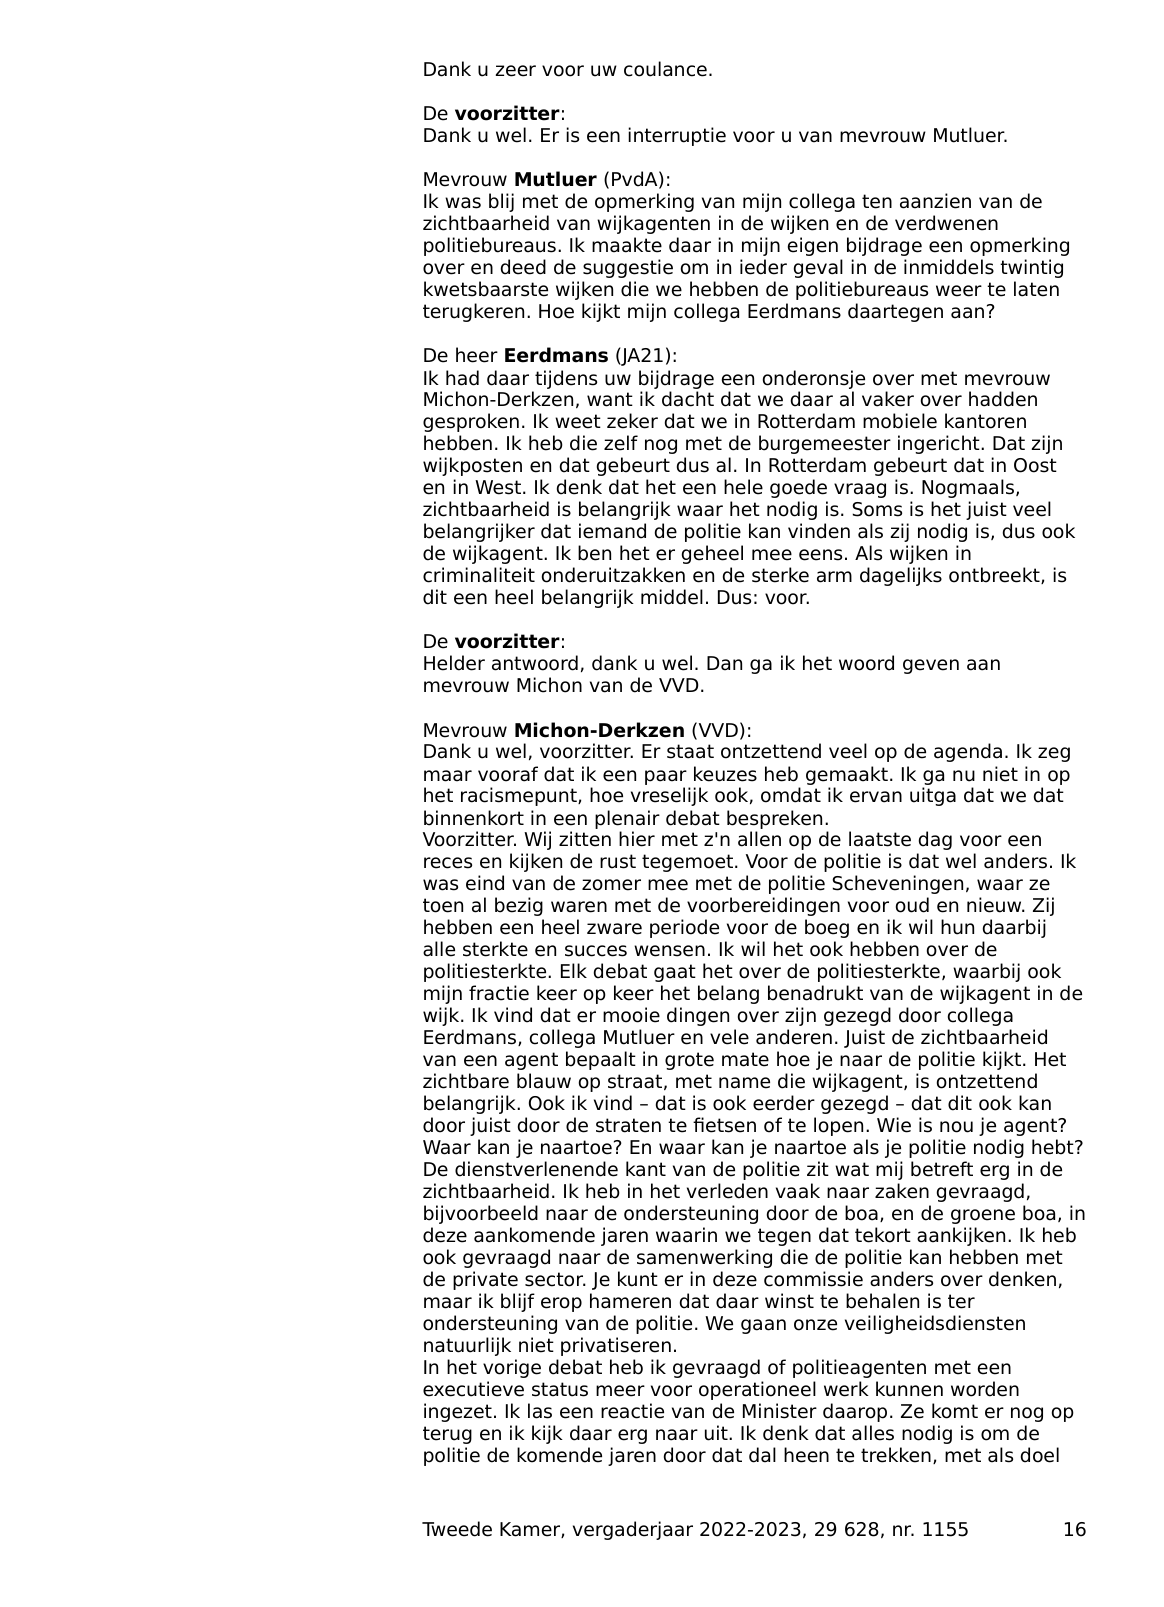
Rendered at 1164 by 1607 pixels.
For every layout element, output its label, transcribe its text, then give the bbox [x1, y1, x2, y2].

text Dank u wel, voorzitter. Er staat ontzettend veel op de agenda. Ik zeg maar vooraf dat ik een paar keuzes heb gemaakt. Ik ga nu niet in op het racismepunt, hoe vreselijk ook, omdat ik ervan uitga dat we dat binnenkort in een plenair debat bespreken. [422, 741, 1087, 829]
text De voorzitter: [422, 103, 1087, 125]
text Voorzitter. Wij zitten hier met z'n allen op de laatste dag voor een reces en kijken de rust tegemoet. Voor de politie is dat wel anders. Ik was eind van de zomer mee met de politie Scheveningen, waar ze toen al bezig waren met de voorbereidingen voor oud en nieuw. Zij hebben een heel zware periode voor de boeg en ik wil hun daarbij alle sterkte en succes wensen. Ik wil het ook hebben over de politiesterkte. Elk debat gaat het over de politiesterkte, waarbij ook mijn fractie keer op keer het belang benadrukt van de wijkagent in de wijk. Ik vind dat er mooie dingen over zijn gezegd door collega Eerdmans, collega Mutluer en vele anderen. Juist de zichtbaarheid van een agent bepaalt in grote mate hoe je naar de politie kijkt. Het zichtbare blauw op straat, met name die wijkagent, is ontzettend belangrijk. Ook ik vind – dat is ook eerder gezegd – dat dit ook kan door juist door de straten te fietsen of te lopen. Wie is nou je agent? Waar kan je naartoe? En waar kan je naartoe als je politie nodig hebt? De dienstverlenende kant van de politie zit wat mij betreft erg in de zichtbaarheid. Ik heb in het verleden vaak naar zaken gevraagd, bijvoorbeeld naar de ondersteuning door de boa, en de groene boa, in deze aankomende jaren waarin we tegen dat tekort aankijken. Ik heb ook gevraagd naar de samenwerking die de politie kan hebben met de private sector. Je kunt er in deze commissie anders over denken, maar ik blijf erop hameren dat daar winst te behalen is ter ondersteuning van de politie. We gaan onze veiligheidsdiensten natuurlijk niet privatiseren. [422, 829, 1087, 1357]
text Dank u zeer voor uw coulance. [422, 59, 1087, 81]
text De voorzitter: [422, 631, 1087, 653]
text De heer Eerdmans (JA21): [422, 345, 1087, 367]
text Dank u wel. Er is een interruptie voor u van mevrouw Mutluer. [422, 125, 1087, 147]
text Mevrouw Michon-Derkzen (VVD): [422, 719, 1087, 741]
text In het vorige debat heb ik gevraagd of politieagenten met een executieve status meer voor operationeel werk kunnen worden ingezet. Ik las een reactie van de Minister daarop. Ze komt er nog op terug en ik kijk daar erg naar uit. Ik denk dat alles nodig is om de politie de komende jaren door dat dal heen te trekken, met als doel [422, 1357, 1087, 1467]
text Ik was blij met de opmerking van mijn collega ten aanzien van de zichtbaarheid van wijkagenten in de wijken en de verdwenen politiebureaus. Ik maakte daar in mijn eigen bijdrage een opmerking over en deed de suggestie om in ieder geval in de inmiddels twintig kwetsbaarste wijken die we hebben de politiebureaus weer te laten terugkeren. Hoe kijkt mijn collega Eerdmans daartegen aan? [422, 191, 1087, 323]
text Helder antwoord, dank u wel. Dan ga ik het woord geven aan mevrouw Michon van de VVD. [422, 653, 1087, 697]
text Mevrouw Mutluer (PvdA): [422, 169, 1087, 191]
text Ik had daar tijdens uw bijdrage een onderonsje over met mevrouw Michon-Derkzen, want ik dacht dat we daar al vaker over hadden gesproken. Ik weet zeker dat we in Rotterdam mobiele kantoren hebben. Ik heb die zelf nog met de burgemeester ingericht. Dat zijn wijkposten en dat gebeurt dus al. In Rotterdam gebeurt dat in Oost en in West. Ik denk dat het een hele goede vraag is. Nogmaals, zichtbaarheid is belangrijk waar het nodig is. Soms is het juist veel belangrijker dat iemand de politie kan vinden als zij nodig is, dus ook de wijkagent. Ik ben het er geheel mee eens. Als wijken in criminaliteit onderuitzakken en de sterke arm dagelijks ontbreekt, is dit een heel belangrijk middel. Dus: voor. [422, 367, 1087, 609]
